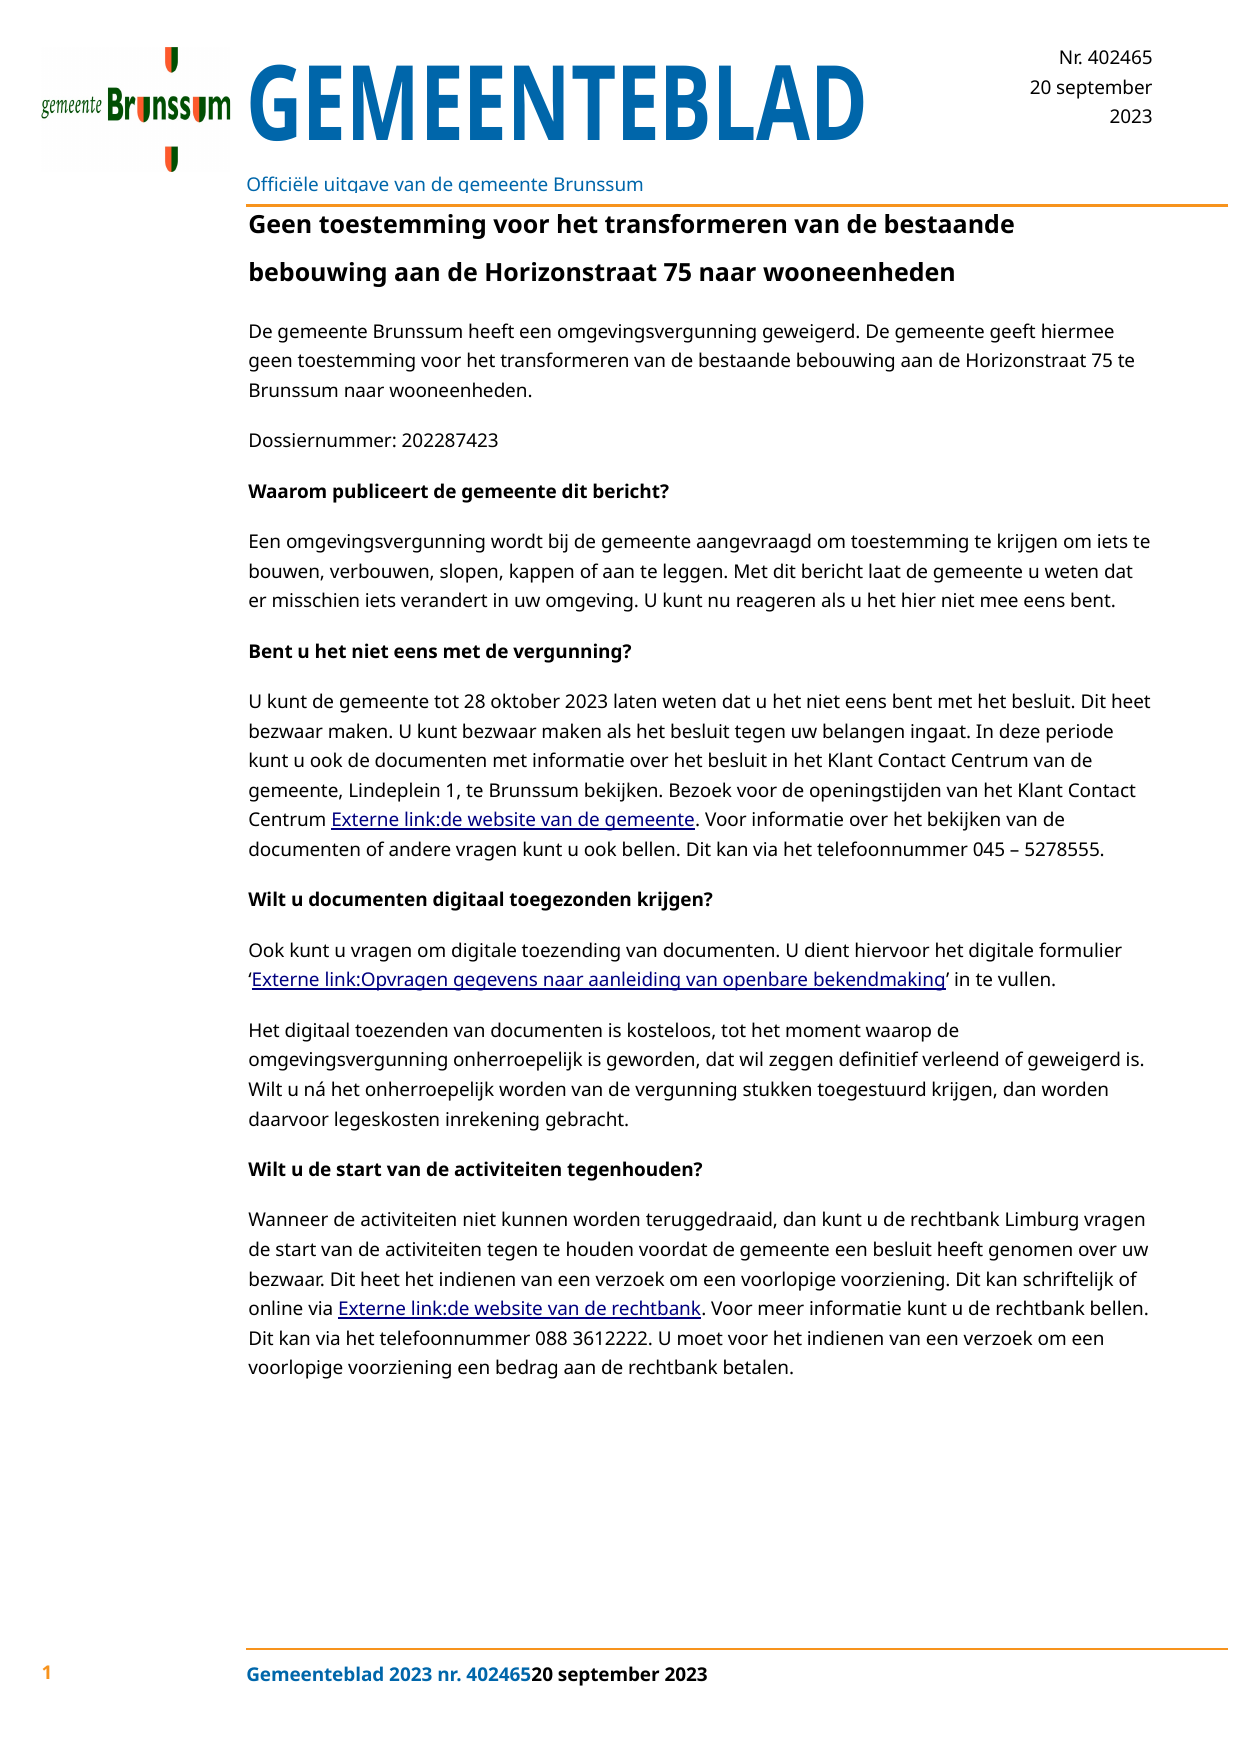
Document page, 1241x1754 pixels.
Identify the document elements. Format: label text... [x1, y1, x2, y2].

text Waarom publiceert de gemeente dit bericht? [248, 478, 1152, 504]
text U kunt de gemeente tot 28 oktober 2023 laten weten dat u het niet eens bent met het besluit. Dit heet bezwaar maken. U kunt bezwaar maken als het besluit tegen uw belangen ingaat. In deze periode kunt u ook de documenten met informatie over het besluit in het Klant Contact Centrum van de gemeente, Lindeplein 1, te Brunssum bekijken. Bezoek voor de openingstijden van het Klant Contact Centrum Externe link:de website van de gemeente. Voor informatie over het bekijken van de documenten of andere vragen kunt u ook bellen. Dit kan via het telefoonnummer 045 – 5278555. [248, 688, 1152, 862]
text Dossiernummer: 202287423 [248, 427, 1152, 453]
text Geen toestemming voor het transformeren van de bestaande bebouwing aan de Horizonstraat 75 naar wooneenheden [248, 207, 1152, 288]
text Het digitaal toezenden van documenten is kosteloos, tot het moment waarop de omgevingsvergunning onherroepelijk is geworden, dat wil zeggen definitief verleend of geweigerd is. Wilt u ná het onherroepelijk worden van de vergunning stukken toegestuurd krijgen, dan worden daarvoor legeskosten inrekening gebracht. [248, 1017, 1152, 1132]
text Wilt u de start van de activiteiten tegenhouden? [248, 1156, 1152, 1182]
text Wilt u documenten digitaal toegezonden krijgen? [248, 887, 1152, 912]
picture [41, 47, 231, 172]
text Bent u het niet eens met de vergunning? [248, 638, 1152, 664]
text Wanneer de activiteiten niet kunnen worden teruggedraaid, dan kunt u de rechtbank Limburg vragen de start van de activiteiten tegen te houden voordat de gemeente een besluit heeft genomen over uw bezwaar. Dit heet het indienen van een verzoek om een voorlopige voorziening. Dit kan schriftelijk of online via Externe link:de website van de rechtbank. Voor meer informatie kunt u de rechtbank bellen. Dit kan via het telefoonnummer 088 3612222. U moet voor het indienen van een verzoek om een voorlopige voorziening een bedrag aan de rechtbank betalen. [248, 1207, 1152, 1380]
text Ook kunt u vragen om digitale toezending van documenten. U dient hiervoor het digitale formulier ‘Externe link:Opvragen gegevens naar aanleiding van openbare bekendmaking’ in te vullen. [248, 937, 1152, 992]
text Een omgevingsvergunning wordt bij de gemeente aangevraagd om toestemming te krijgen om iets te bouwen, verbouwen, slopen, kappen of aan te leggen. Met dit bericht laat de gemeente u weten dat er misschien iets verandert in uw omgeving. U kunt nu reageren als u het hier niet mee eens bent. [248, 528, 1152, 613]
text De gemeente Brunssum heeft een omgevingsvergunning geweigerd. De gemeente geeft hiermee geen toestemming voor het transformeren van de bestaande bebouwing aan de Horizonstraat 75 te Brunssum naar wooneenheden. [248, 318, 1152, 403]
